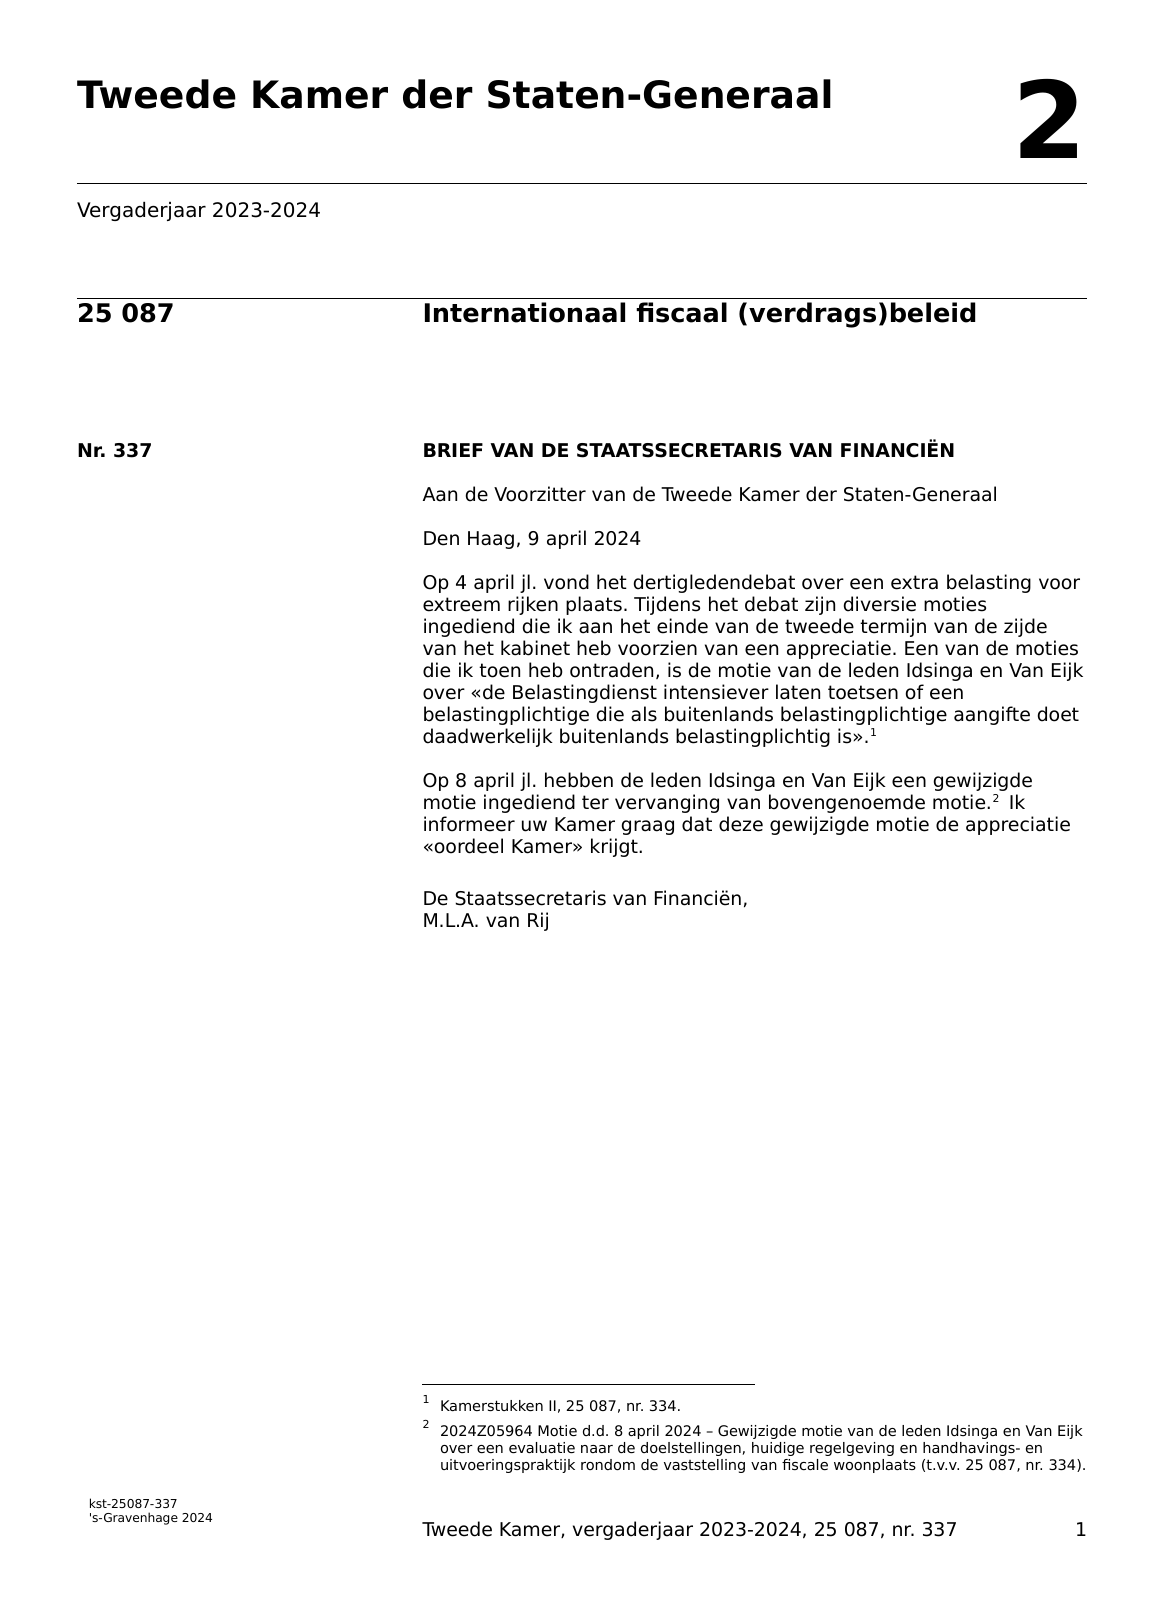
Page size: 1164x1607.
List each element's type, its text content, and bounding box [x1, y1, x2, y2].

text kst-25087-337 [88, 1497, 323, 1511]
table_cell Vergaderjaar 2023-2024 [77, 184, 1087, 298]
subtitle Nr. 337 BRIEF VAN DE STAATSSECRETARIS VAN FINANCIËN [77, 440, 1087, 462]
text Kamerstukken II, 25 087, nr. 334. [422, 1393, 1087, 1416]
text De Staatssecretaris van Financiën, M.L.A. van Rij [422, 888, 1087, 932]
text Den Haag, 9 april 2024 [422, 528, 1087, 550]
text Op 4 april jl. vond het dertigledendebat over een extra belasting voor extreem rijken plaats. Tijdens het debat zijn diversie moties ingediend die ik aan het einde van de tweede termijn van de zijde van het kabinet heb voorzien van een appreciatie. Een van de moties die ik toen heb ontraden, is de motie van de leden Idsinga en Van Eijk over «de Belastingdienst intensiever laten toetsen of een belastingplichtige die als buitenlands belastingplichtige aangifte doet daadwerkelijk buitenlands belastingplichtig is». [422, 572, 1087, 748]
subtitle 25 087 Internationaal fiscaal (verdrags)beleid [77, 299, 1087, 329]
text 2024Z05964 Motie d.d. 8 april 2024 – Gewijzigde motie van de leden Idsinga en Van Eijk over een evaluatie naar de doelstellingen, huidige regelgeving en handhavings- en uitvoeringspraktijk rondom de vaststelling van fiscale woonplaats (t.v.v. 25 087, nr. 334). [422, 1418, 1087, 1474]
text 's-Gravenhage 2024 [88, 1511, 323, 1525]
table_header Tweede Kamer der Staten-Generaal [77, 59, 886, 183]
table_header 2 [886, 59, 1087, 183]
text Op 8 april jl. hebben de leden Idsinga en Van Eijk een gewijzigde motie ingediend ter vervanging van bovengenoemde motie. Ik informeer uw Kamer graag dat deze gewijzigde motie de appreciatie «oordeel Kamer» krijgt. [422, 770, 1087, 858]
text Aan de Voorzitter van de Tweede Kamer der Staten-Generaal [422, 484, 1087, 506]
